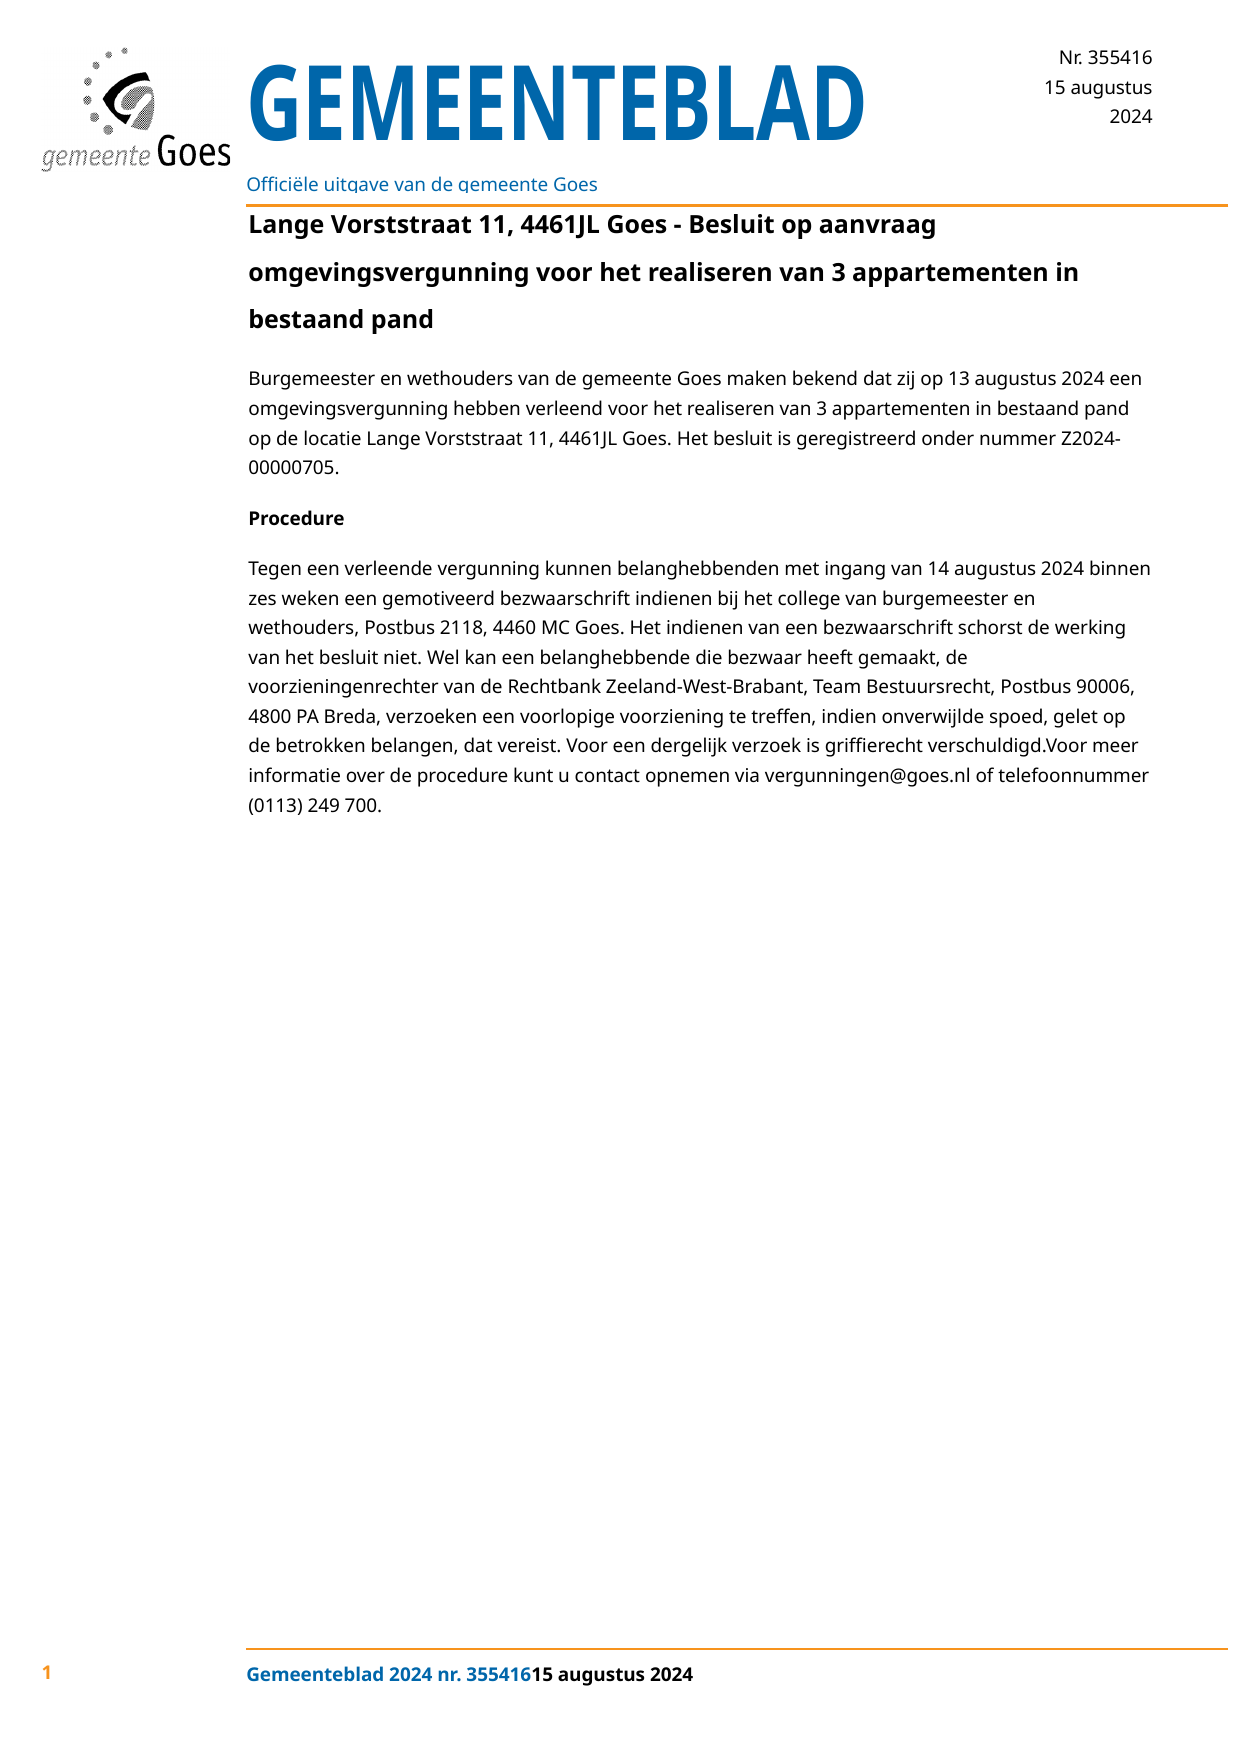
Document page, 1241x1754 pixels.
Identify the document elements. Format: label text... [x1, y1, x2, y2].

text Procedure [248, 505, 1152, 530]
text Lange Vorststraat 11, 4461JL Goes - Besluit op aanvraag omgevingsvergunning voor het realiseren van 3 appartementen in bestaand pand [248, 207, 1152, 336]
picture [41, 47, 231, 172]
text Burgemeester en wethouders van de gemeente Goes maken bekend dat zij op 13 augustus 2024 een omgevingsvergunning hebben verleend voor het realiseren van 3 appartementen in bestaand pand op de locatie Lange Vorststraat 11, 4461JL Goes. Het besluit is geregistreerd onder nummer Z2024-00000705. [248, 366, 1152, 480]
text Tegen een verleende vergunning kunnen belanghebbenden met ingang van 14 augustus 2024 binnen zes weken een gemotiveerd bezwaarschrift indienen bij het college van burgemeester en wethouders, Postbus 2118, 4460 MC Goes. Het indienen van een bezwaarschrift schorst de werking van het besluit niet. Wel kan een belanghebbende die bezwaar heeft gemaakt, de voorzieningenrechter van de Rechtbank Zeeland-West-Brabant, Team Bestuursrecht, Postbus 90006, 4800 PA Breda, verzoeken een voorlopige voorziening te treffen, indien onverwijlde spoed, gelet op de betrokken belangen, dat vereist. Voor een dergelijk verzoek is griffierecht verschuldigd.Voor meer informatie over de procedure kunt u contact opnemen via vergunningen@goes.nl of telefoonnummer (0113) 249 700. [248, 555, 1152, 817]
